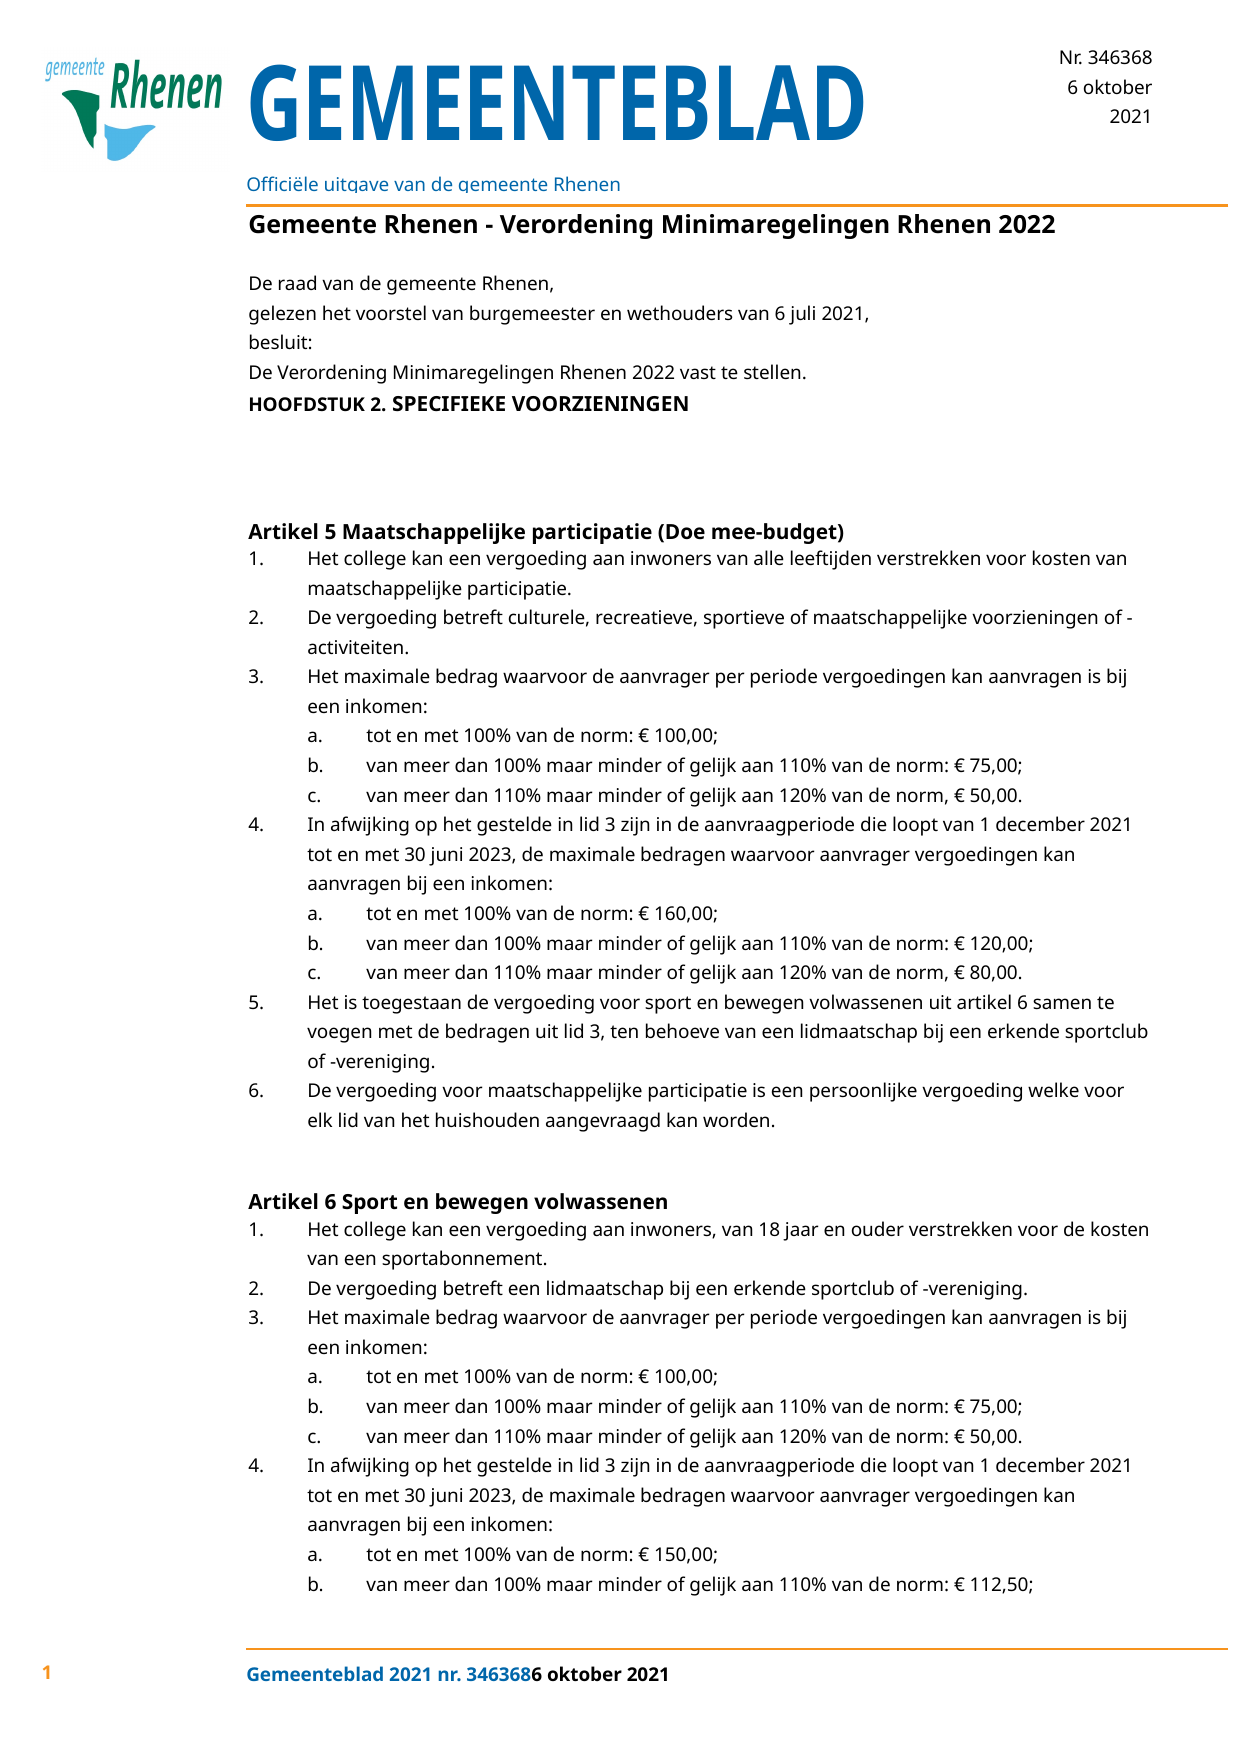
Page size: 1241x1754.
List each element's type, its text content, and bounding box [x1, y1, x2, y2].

list In afwijking op het gestelde in lid 3 zijn in de aanvraagperiode die loopt van 1 december 2021 tot en met 30 juni 2023, de maximale bedragen waarvoor aanvrager vergoedingen kan aanvragen bij een inkomen: [248, 811, 1152, 896]
text Artikel 6 Sport en bewegen volwassenen [248, 1187, 1152, 1216]
list van meer dan 110% maar minder of gelijk aan 120% van de norm, € 80,00. [307, 959, 1152, 985]
list Het maximale bedrag waarvoor de aanvrager per periode vergoedingen kan aanvragen is bij een inkomen: [248, 1304, 1152, 1360]
list van meer dan 100% maar minder of gelijk aan 110% van de norm: € 75,00; [307, 1393, 1152, 1419]
list De vergoeding voor maatschappelijke participatie is een persoonlijke vergoeding welke voor elk lid van het huishouden aangevraagd kan worden. [248, 1078, 1152, 1133]
list tot en met 100% van de norm: € 160,00; [307, 900, 1152, 926]
text gelezen het voorstel van burgemeester en wethouders van 6 juli 2021, [248, 300, 1152, 326]
list Het college kan een vergoeding aan inwoners van alle leeftijden verstrekken voor kosten van maatschappelijke participatie. [248, 545, 1152, 601]
picture [41, 47, 231, 172]
text Artikel 5 Maatschappelijke participatie (Doe mee-budget) [248, 517, 1152, 545]
text Gemeente Rhenen - Verordening Minimaregelingen Rhenen 2022 [248, 207, 1152, 241]
list tot en met 100% van de norm: € 100,00; [307, 723, 1152, 748]
list van meer dan 100% maar minder of gelijk aan 110% van de norm: € 112,50; [307, 1571, 1152, 1596]
list tot en met 100% van de norm: € 100,00; [307, 1364, 1152, 1389]
list In afwijking op het gestelde in lid 3 zijn in de aanvraagperiode die loopt van 1 december 2021 tot en met 30 juni 2023, de maximale bedragen waarvoor aanvrager vergoedingen kan aanvragen bij een inkomen: [248, 1452, 1152, 1537]
list van meer dan 100% maar minder of gelijk aan 110% van de norm: € 75,00; [307, 752, 1152, 778]
text besluit: [248, 329, 1152, 355]
text De raad van de gemeente Rhenen, [248, 270, 1152, 296]
list Het maximale bedrag waarvoor de aanvrager per periode vergoedingen kan aanvragen is bij een inkomen: [248, 663, 1152, 719]
list van meer dan 110% maar minder of gelijk aan 120% van de norm, € 50,00. [307, 782, 1152, 808]
list van meer dan 100% maar minder of gelijk aan 110% van de norm: € 120,00; [307, 930, 1152, 956]
text De Verordening Minimaregelingen Rhenen 2022 vast te stellen. [248, 359, 1152, 385]
list De vergoeding betreft culturele, recreatieve, sportieve of maatschappelijke voorzieningen of - activiteiten. [248, 604, 1152, 660]
list Het college kan een vergoeding aan inwoners, van 18 jaar en ouder verstrekken voor de kosten van een sportabonnement. [248, 1216, 1152, 1271]
list De vergoeding betreft een lidmaatschap bij een erkende sportclub of -vereniging. [248, 1275, 1152, 1301]
list van meer dan 110% maar minder of gelijk aan 120% van de norm: € 50,00. [307, 1423, 1152, 1448]
list tot en met 100% van de norm: € 150,00; [307, 1541, 1152, 1567]
list Het is toegestaan de vergoeding voor sport en bewegen volwassenen uit artikel 6 samen te voegen met de bedragen uit lid 3, ten behoeve van een lidmaatschap bij een erkende sportclub of -vereniging. [248, 989, 1152, 1074]
text HOOFDSTUK 2. SPECIFIEKE VOORZIENINGEN [248, 389, 1152, 417]
